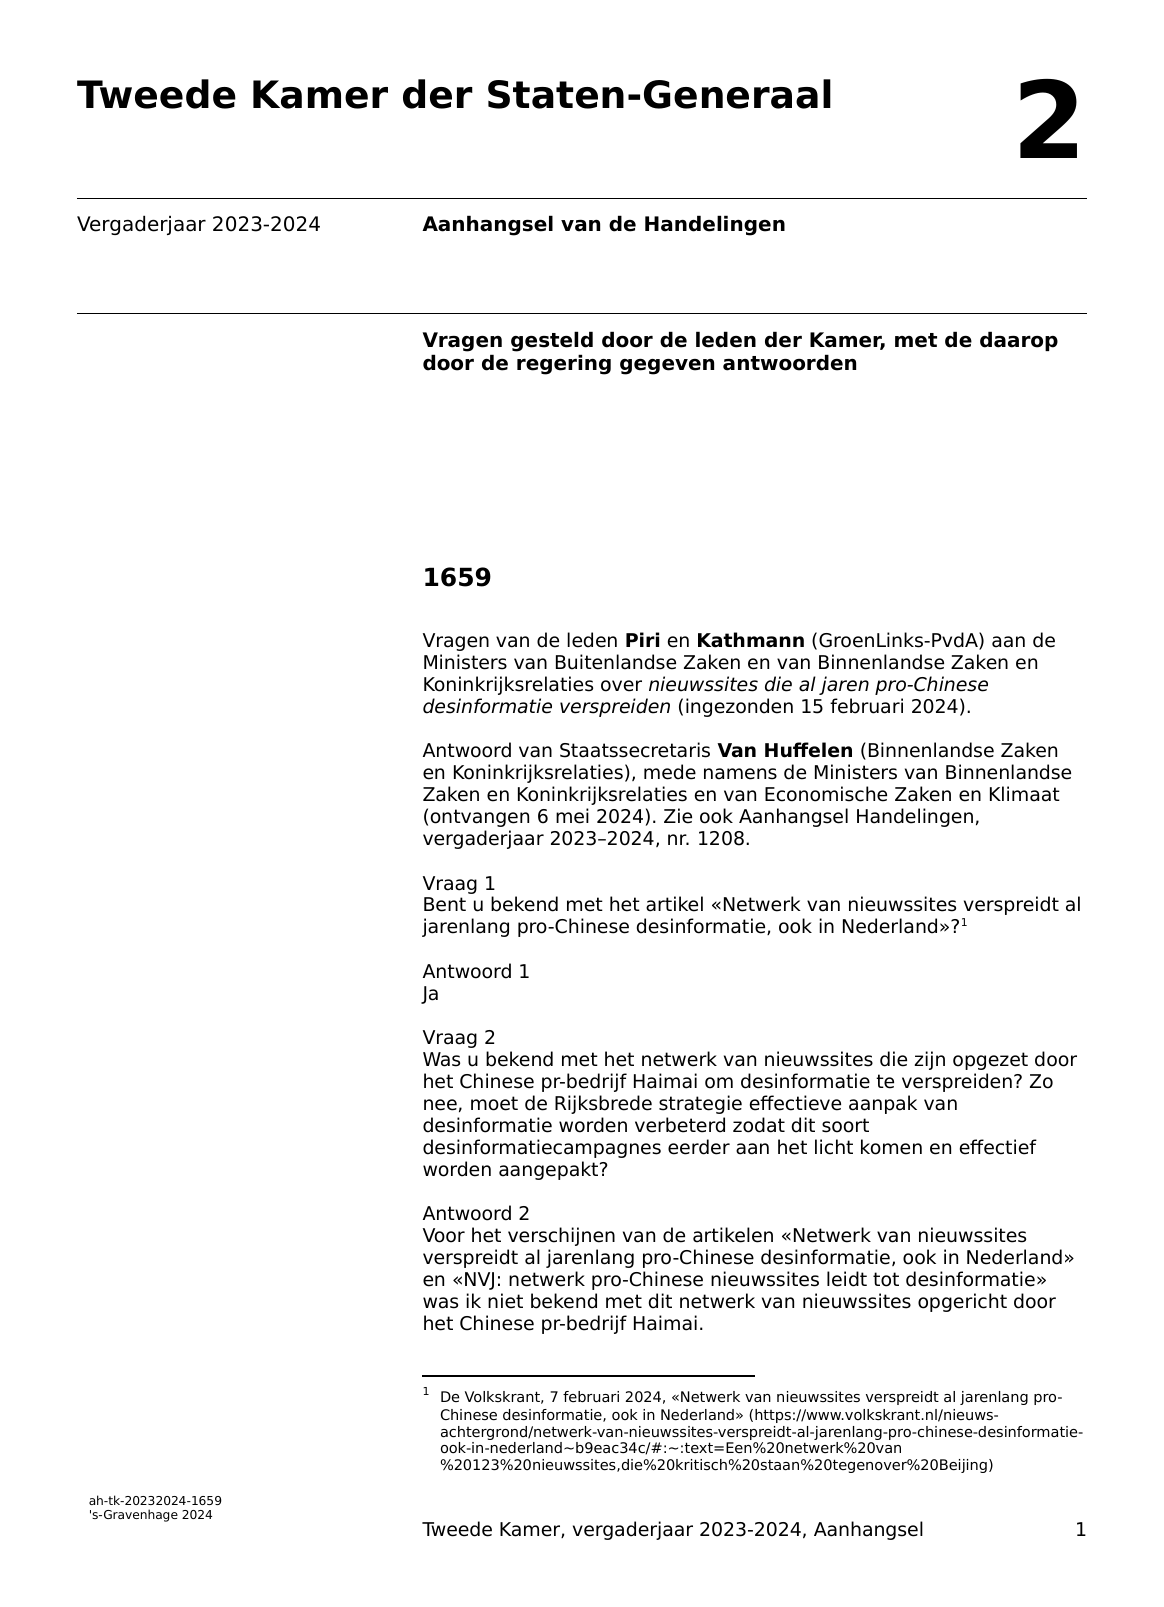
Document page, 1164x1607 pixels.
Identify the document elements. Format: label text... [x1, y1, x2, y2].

text Was u bekend met het netwerk van nieuwssites die zijn opgezet door het Chinese pr-bedrijf Haimai om desinformatie te verspreiden? Zo nee, moet de Rijksbrede strategie effectieve aanpak van desinformatie worden verbeterd zodat dit soort desinformatiecampagnes eerder aan het licht komen en effectief worden aangepakt? [422, 1049, 1087, 1181]
text Vragen van de leden Piri en Kathmann (GroenLinks-PvdA) aan de Ministers van Buitenlandse Zaken en van Binnenlandse Zaken en Koninkrijksrelaties over nieuwssites die al jaren pro-Chinese desinformatie verspreiden (ingezonden 15 februari 2024). [422, 630, 1087, 718]
text ah-tk-20232024-1659 [88, 1494, 323, 1508]
text 's-Gravenhage 2024 [88, 1508, 323, 1522]
text Voor het verschijnen van de artikelen «Netwerk van nieuwssites verspreidt al jarenlang pro-Chinese desinformatie, ook in Nederland» en «NVJ: netwerk pro-Chinese nieuwssites leidt tot desinformatie» was ik niet bekend met dit netwerk van nieuwssites opgericht door het Chinese pr-bedrijf Haimai. [422, 1225, 1087, 1334]
table_cell Vragen gesteld door de leden der Kamer, met de daarop door de regering gegeven antwoorden [422, 314, 1087, 375]
text Antwoord 2 [422, 1203, 1087, 1225]
table_cell Aanhangsel van de Handelingen [422, 199, 1087, 313]
text Antwoord 1 [422, 961, 1087, 982]
text Antwoord van Staatssecretaris Van Huffelen (Binnenlandse Zaken en Koninkrijksrelaties), mede namens de Ministers van Binnenlandse Zaken en Koninkrijksrelaties en van Economische Zaken en Klimaat (ontvangen 6 mei 2024). Zie ook Aanhangsel Handelingen, vergaderjaar 2023–2024, nr. 1208. [422, 740, 1087, 850]
text Bent u bekend met het artikel «Netwerk van nieuwssites verspreidt al jarenlang pro-Chinese desinformatie, ook in Nederland»? [422, 894, 1087, 938]
text Vraag 2 [422, 1027, 1087, 1049]
table_cell [77, 314, 422, 375]
text 1659 [422, 563, 1087, 592]
table_cell Vergaderjaar 2023-2024 [77, 199, 422, 313]
text De Volkskrant, 7 februari 2024, «Netwerk van nieuwssites verspreidt al jarenlang pro-Chinese desinformatie, ook in Nederland» (https://www.volkskrant.nl/nieuws-achtergrond/netwerk-van-nieuwssites-verspreidt-al-jarenlang-pro-chinese-desinformatie-ook-in-nederland~b9eac34c/#:~:text=Een%20netwerk%20van%20123%20nieuwssites,die%20kritisch%20staan%20tegenover%20Beijing) [422, 1385, 1087, 1474]
text Vraag 1 [422, 872, 1087, 894]
text Ja [422, 982, 1087, 1004]
table_header Tweede Kamer der Staten-Generaal [77, 59, 886, 198]
table_header 2 [886, 59, 1087, 198]
